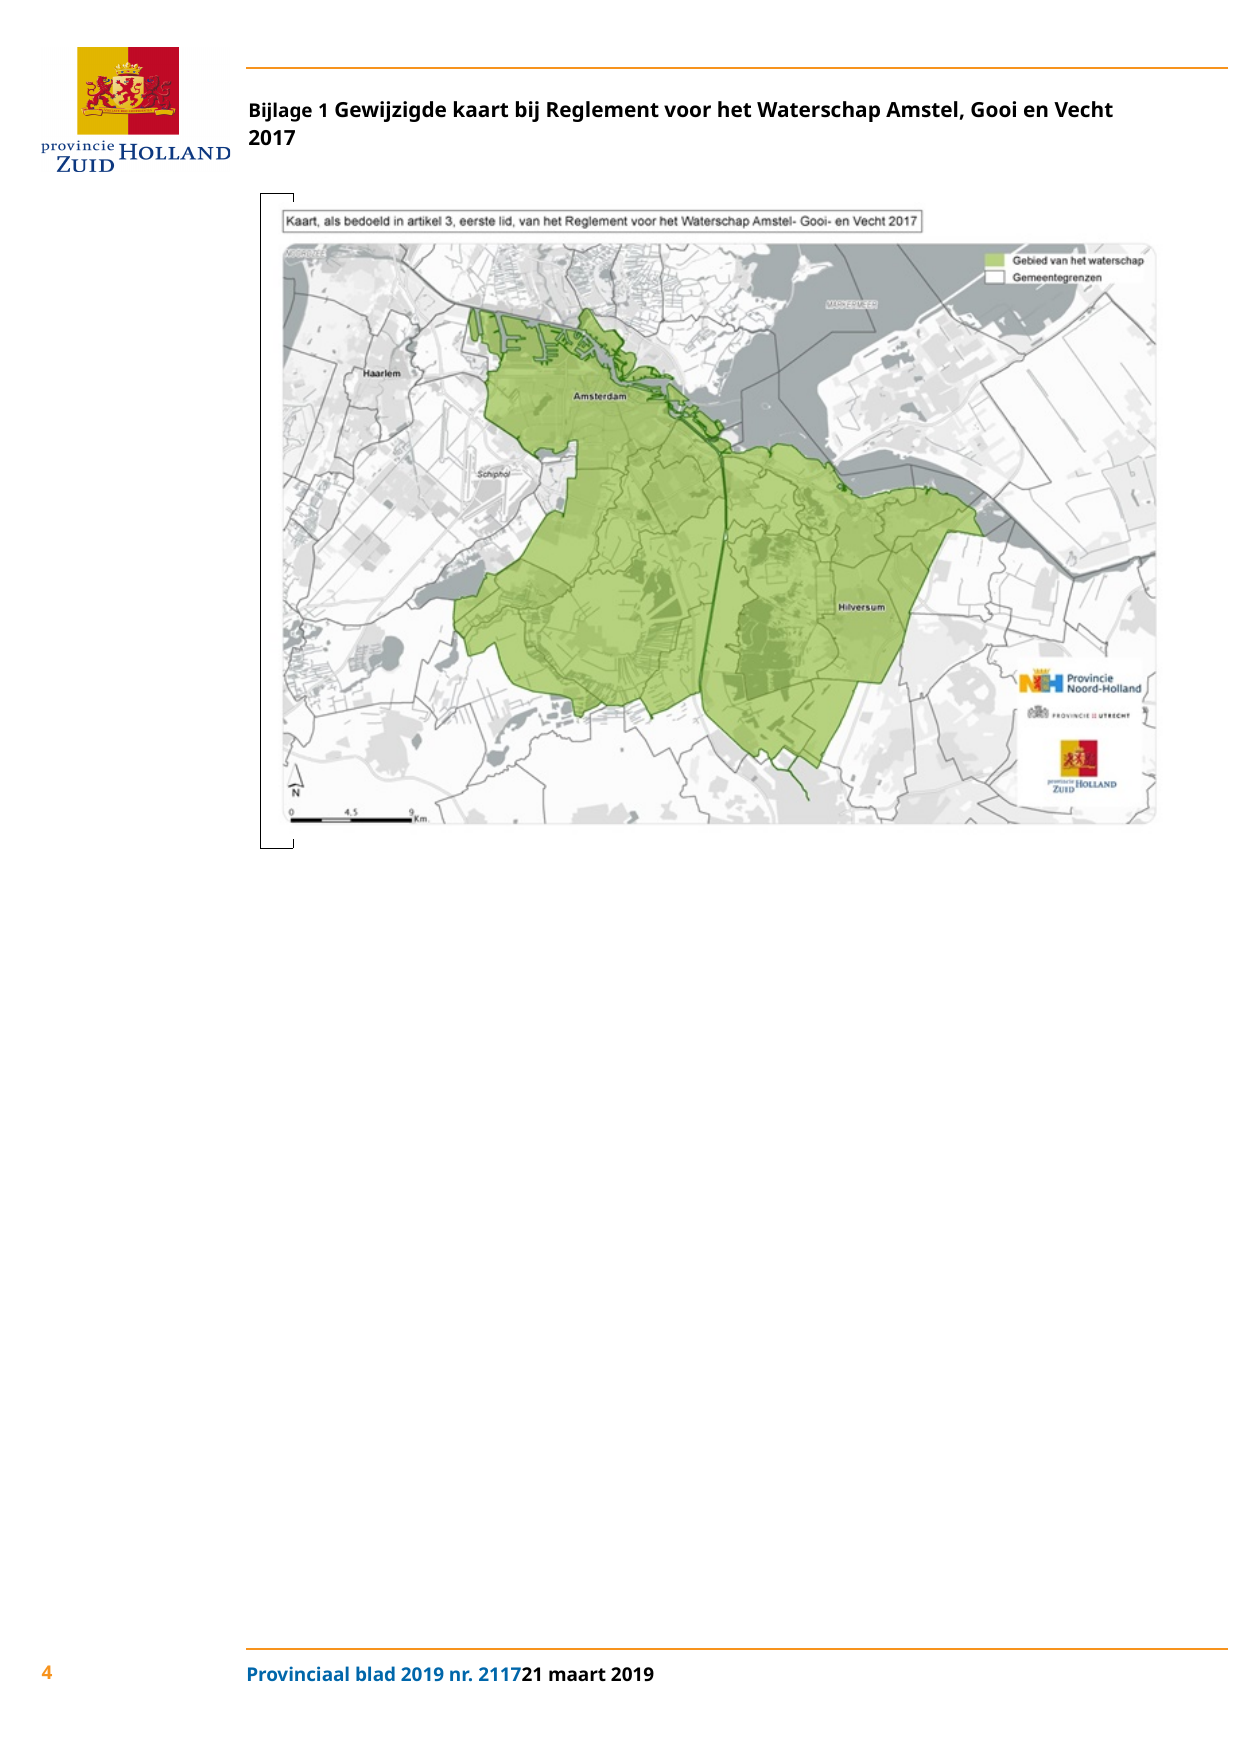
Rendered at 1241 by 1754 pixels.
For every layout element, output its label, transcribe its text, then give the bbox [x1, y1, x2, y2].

picture [41, 47, 231, 172]
text Bijlage 1 Gewijzigde kaart bij Reglement voor het Waterschap Amstel, Gooi en Vecht 2017 [248, 95, 1152, 152]
picture [268, 202, 1173, 839]
